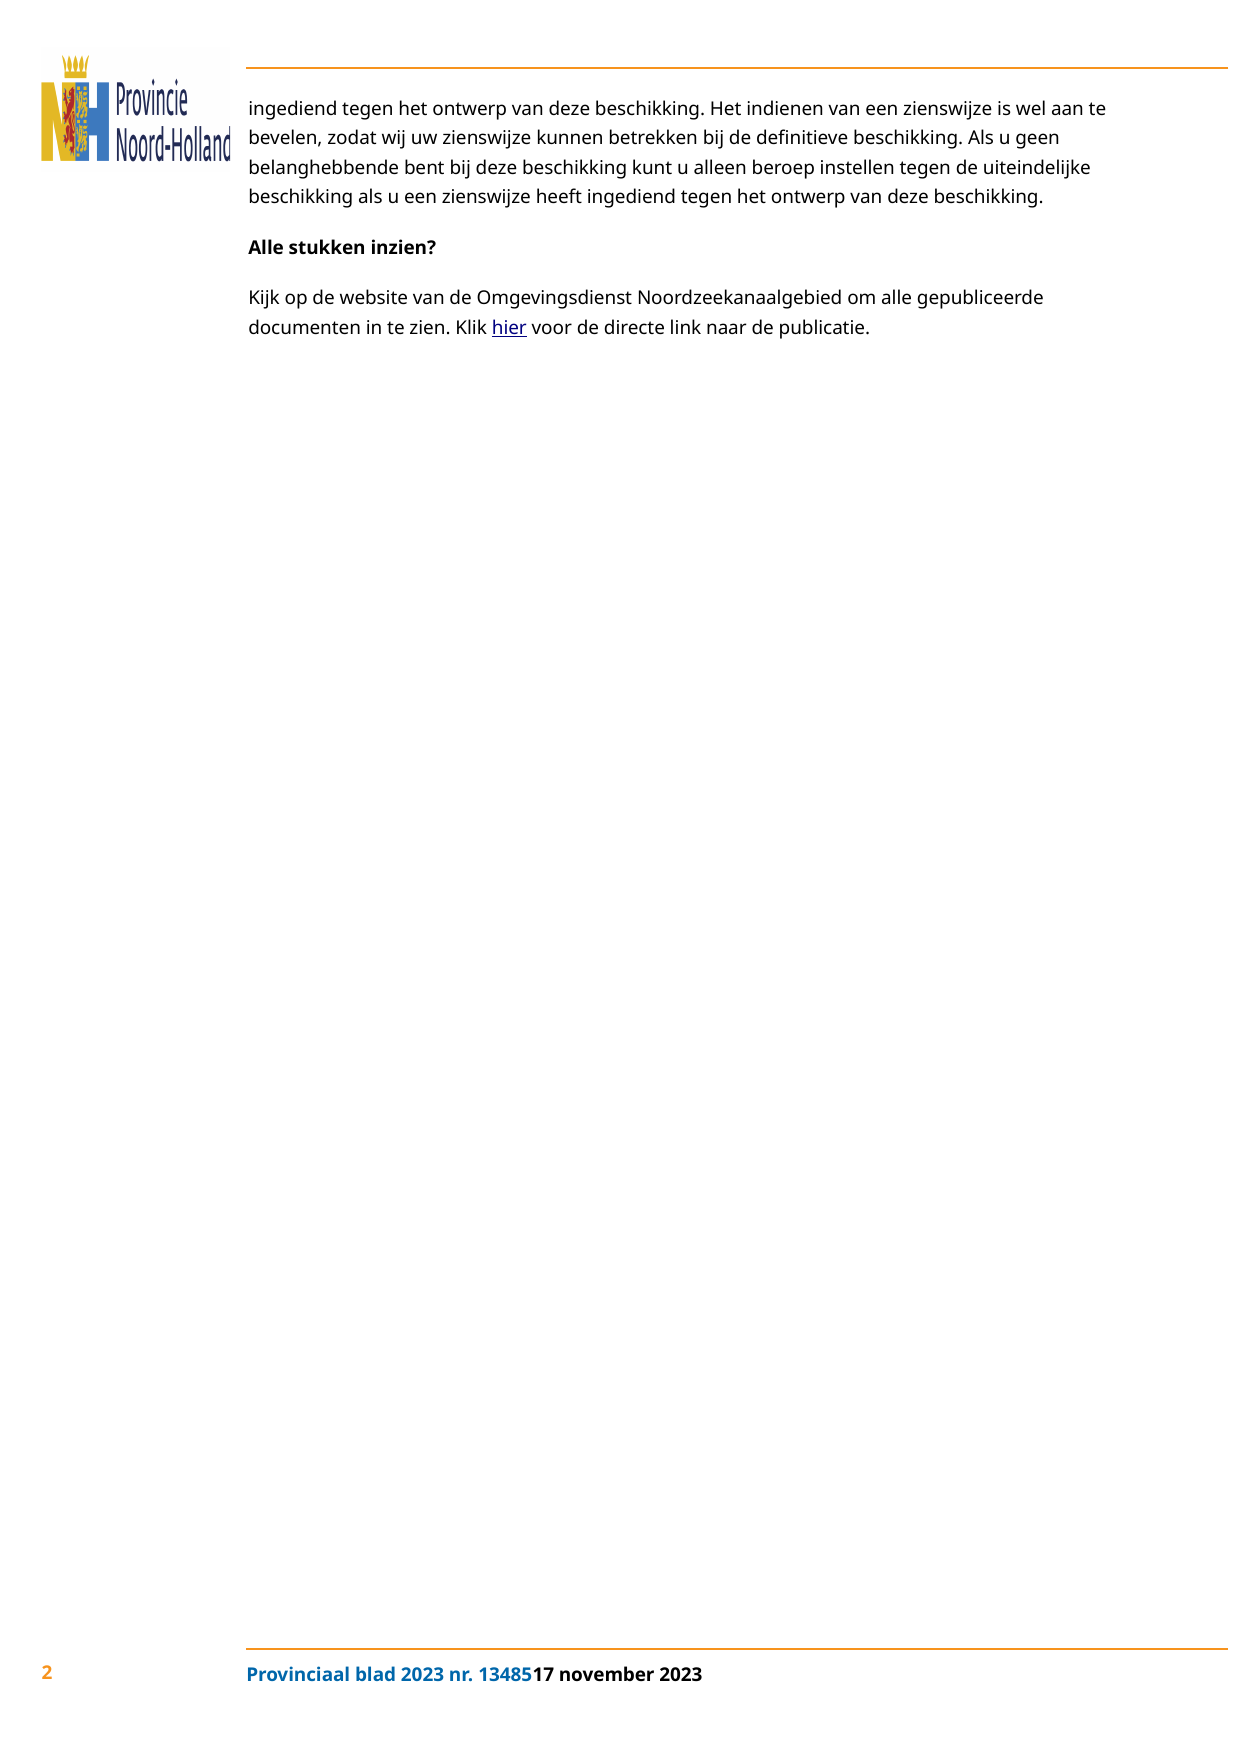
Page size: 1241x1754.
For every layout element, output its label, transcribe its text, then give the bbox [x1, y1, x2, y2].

text Kijk op de website van de Omgevingsdienst Noordzeekanaalgebied om alle gepubliceerde documenten in te zien. Klik hier voor de directe link naar de publicatie. [248, 284, 1152, 340]
picture [41, 47, 231, 172]
text ingediend tegen het ontwerp van deze beschikking. Het indienen van een zienswijze is wel aan te bevelen, zodat wij uw zienswijze kunnen betrekken bij de definitieve beschikking. Als u geen belanghebbende bent bij deze beschikking kunt u alleen beroep instellen tegen de uiteindelijke beschikking als u een zienswijze heeft ingediend tegen het ontwerp van deze beschikking. [248, 95, 1152, 209]
text Alle stukken inzien? [248, 234, 1152, 260]
